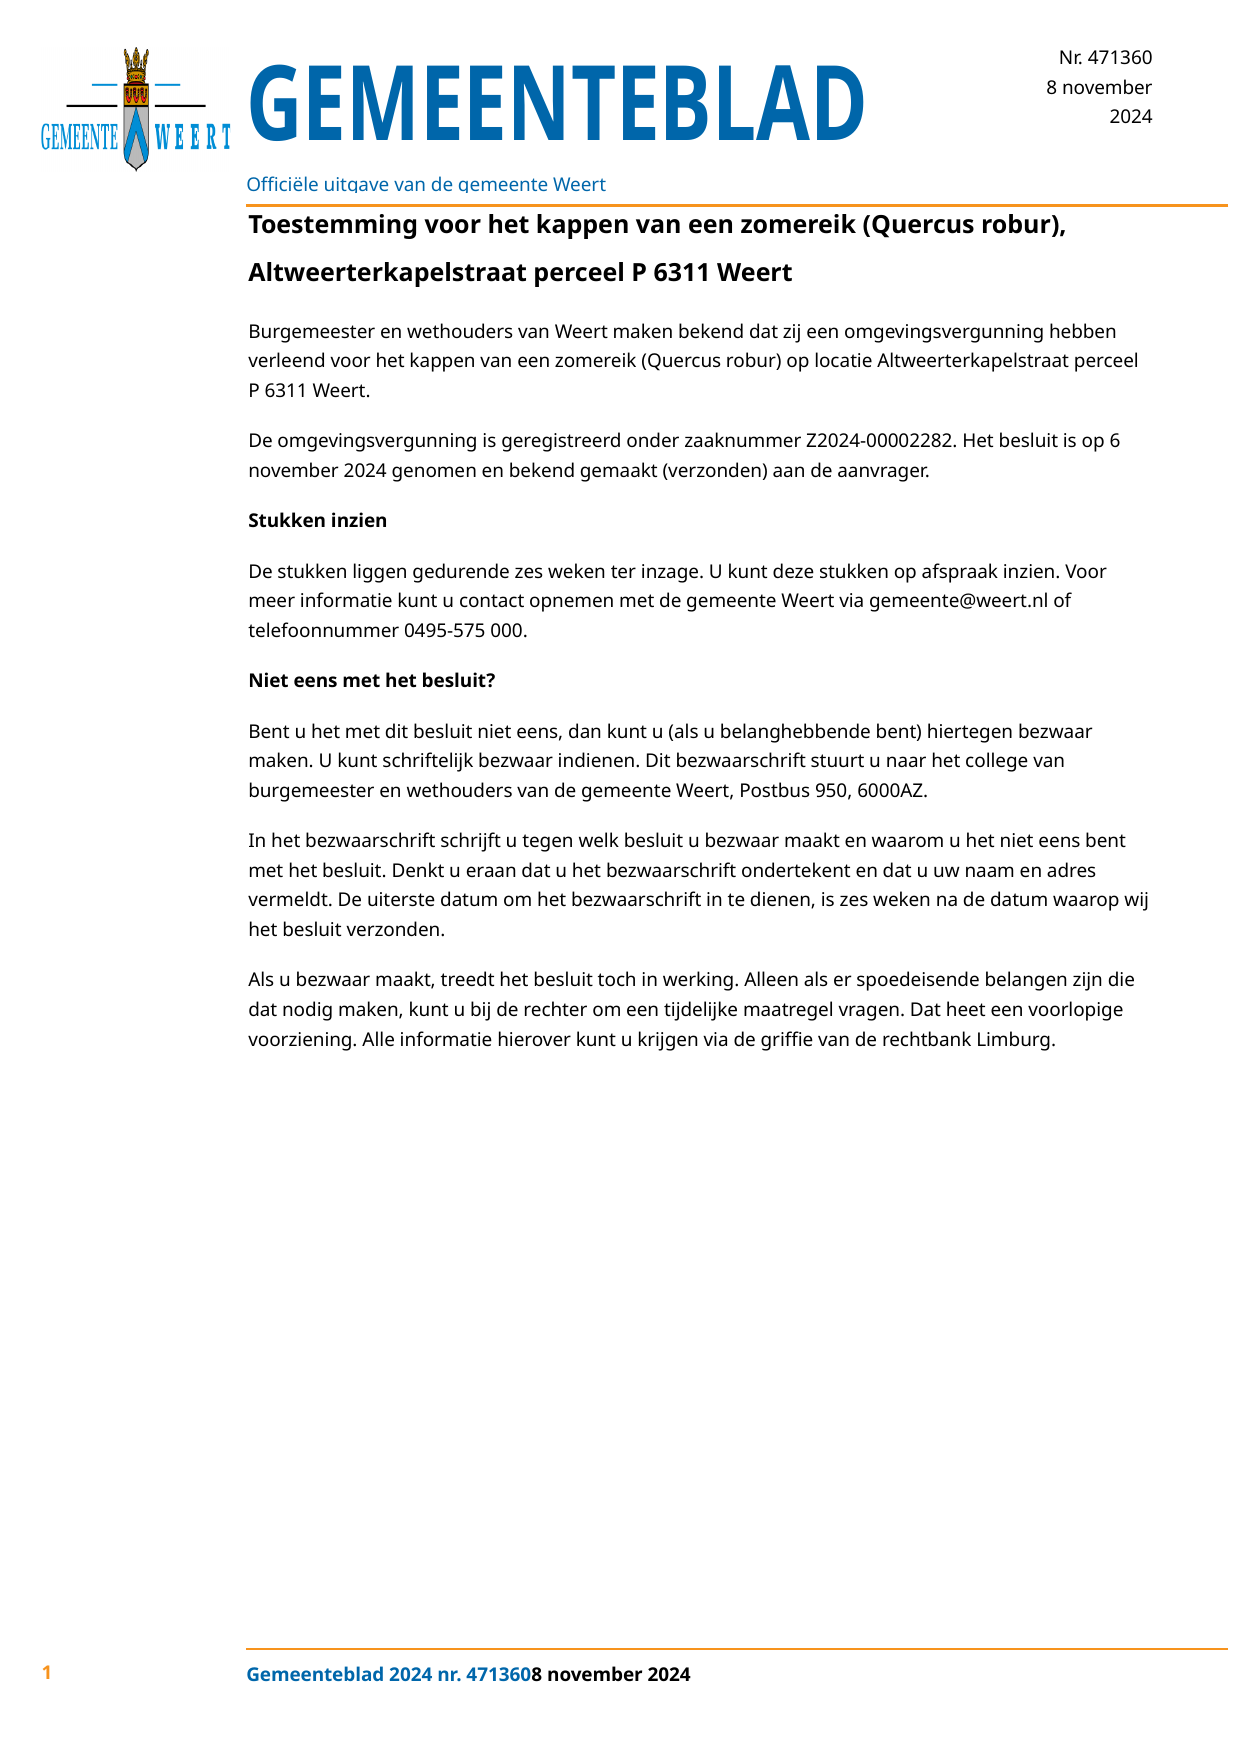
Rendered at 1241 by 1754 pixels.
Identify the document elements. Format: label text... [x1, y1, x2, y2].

text Als u bezwaar maakt, treedt het besluit toch in werking. Alleen als er spoedeisende belangen zijn die dat nodig maken, kunt u bij de rechter om een tijdelijke maatregel vragen. Dat heet een voorlopige voorziening. Alle informatie hierover kunt u krijgen via de griffie van de rechtbank Limburg. [248, 967, 1152, 1052]
text Burgemeester en wethouders van Weert maken bekend dat zij een omgevingsvergunning hebben verleend voor het kappen van een zomereik (Quercus robur) op locatie Altweerterkapelstraat perceel P 6311 Weert. [248, 318, 1152, 403]
text In het bezwaarschrift schrijft u tegen welk besluit u bezwaar maakt en waarom u het niet eens bent met het besluit. Denkt u eraan dat u het bezwaarschrift ondertekent en dat u uw naam en adres vermeldt. De uiterste datum om het bezwaarschrift in te dienen, is zes weken na de datum waarop wij het besluit verzonden. [248, 827, 1152, 942]
text Toestemming voor het kappen van een zomereik (Quercus robur), Altweerterkapelstraat perceel P 6311 Weert [248, 207, 1152, 288]
text Bent u het met dit besluit niet eens, dan kunt u (als u belanghebbende bent) hiertegen bezwaar maken. U kunt schriftelijk bezwaar indienen. Dit bezwaarschrift stuurt u naar het college van burgemeester en wethouders van de gemeente Weert, Postbus 950, 6000AZ. [248, 718, 1152, 803]
text De stukken liggen gedurende zes weken ter inzage. U kunt deze stukken op afspraak inzien. Voor meer informatie kunt u contact opnemen met de gemeente Weert via gemeente@weert.nl of telefoonnummer 0495-575 000. [248, 558, 1152, 643]
picture [41, 47, 231, 172]
text De omgevingsvergunning is geregistreerd onder zaaknummer Z2024-00002282. Het besluit is op 6 november 2024 genomen en bekend gemaakt (verzonden) aan de aanvrager. [248, 427, 1152, 483]
text Niet eens met het besluit? [248, 667, 1152, 693]
text Stukken inzien [248, 507, 1152, 533]
